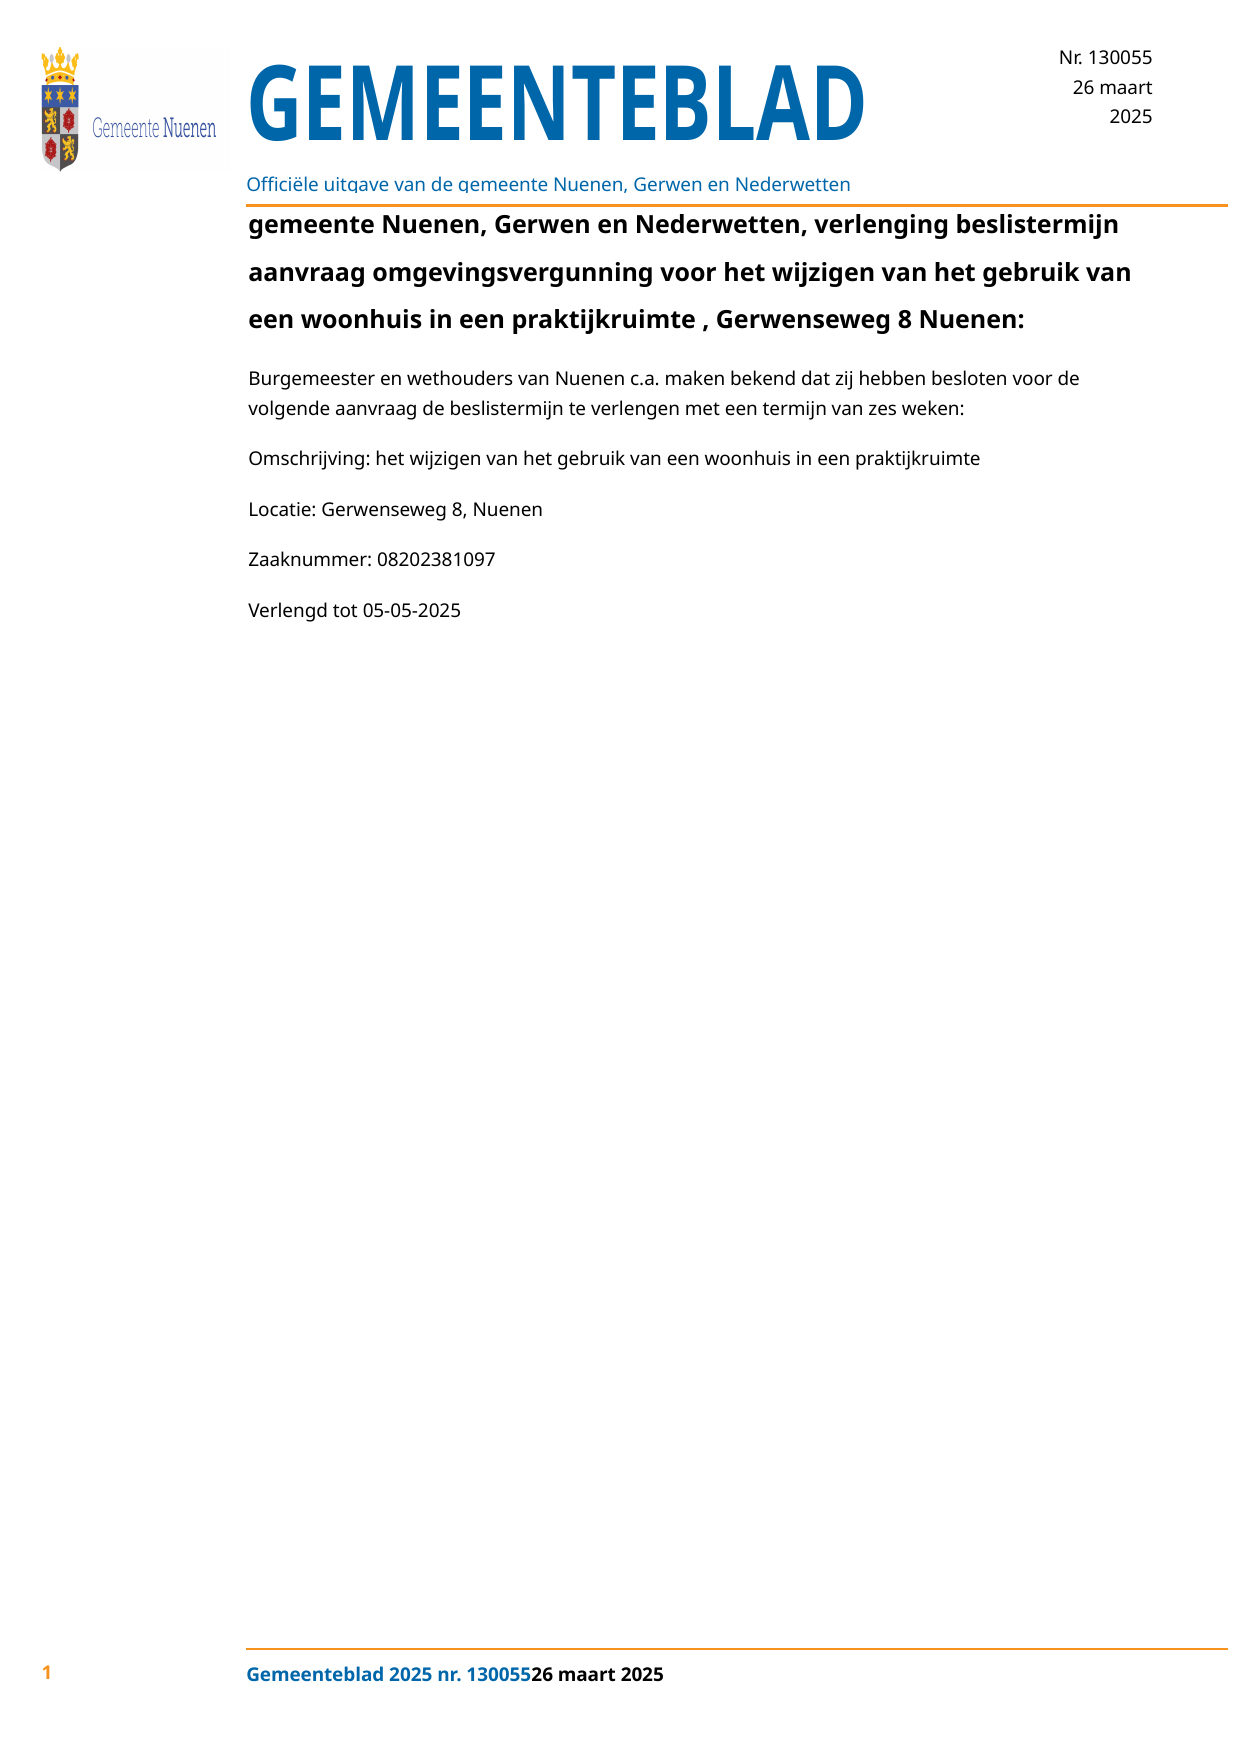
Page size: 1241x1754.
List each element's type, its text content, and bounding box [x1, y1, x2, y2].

text Omschrijving: het wijzigen van het gebruik van een woonhuis in een praktijkruimte [248, 446, 1152, 471]
picture [41, 47, 231, 172]
text Zaaknummer: 08202381097 [248, 546, 1152, 572]
text gemeente Nuenen, Gerwen en Nederwetten, verlenging beslistermijn aanvraag omgevingsvergunning voor het wijzigen van het gebruik van een woonhuis in een praktijkruimte , Gerwenseweg 8 Nuenen: [248, 207, 1152, 336]
text Burgemeester en wethouders van Nuenen c.a. maken bekend dat zij hebben besloten voor de volgende aanvraag de beslistermijn te verlengen met een termijn van zes weken: [248, 366, 1152, 421]
text Locatie: Gerwenseweg 8, Nuenen [248, 496, 1152, 522]
text Verlengd tot 05-05-2025 [248, 597, 1152, 622]
